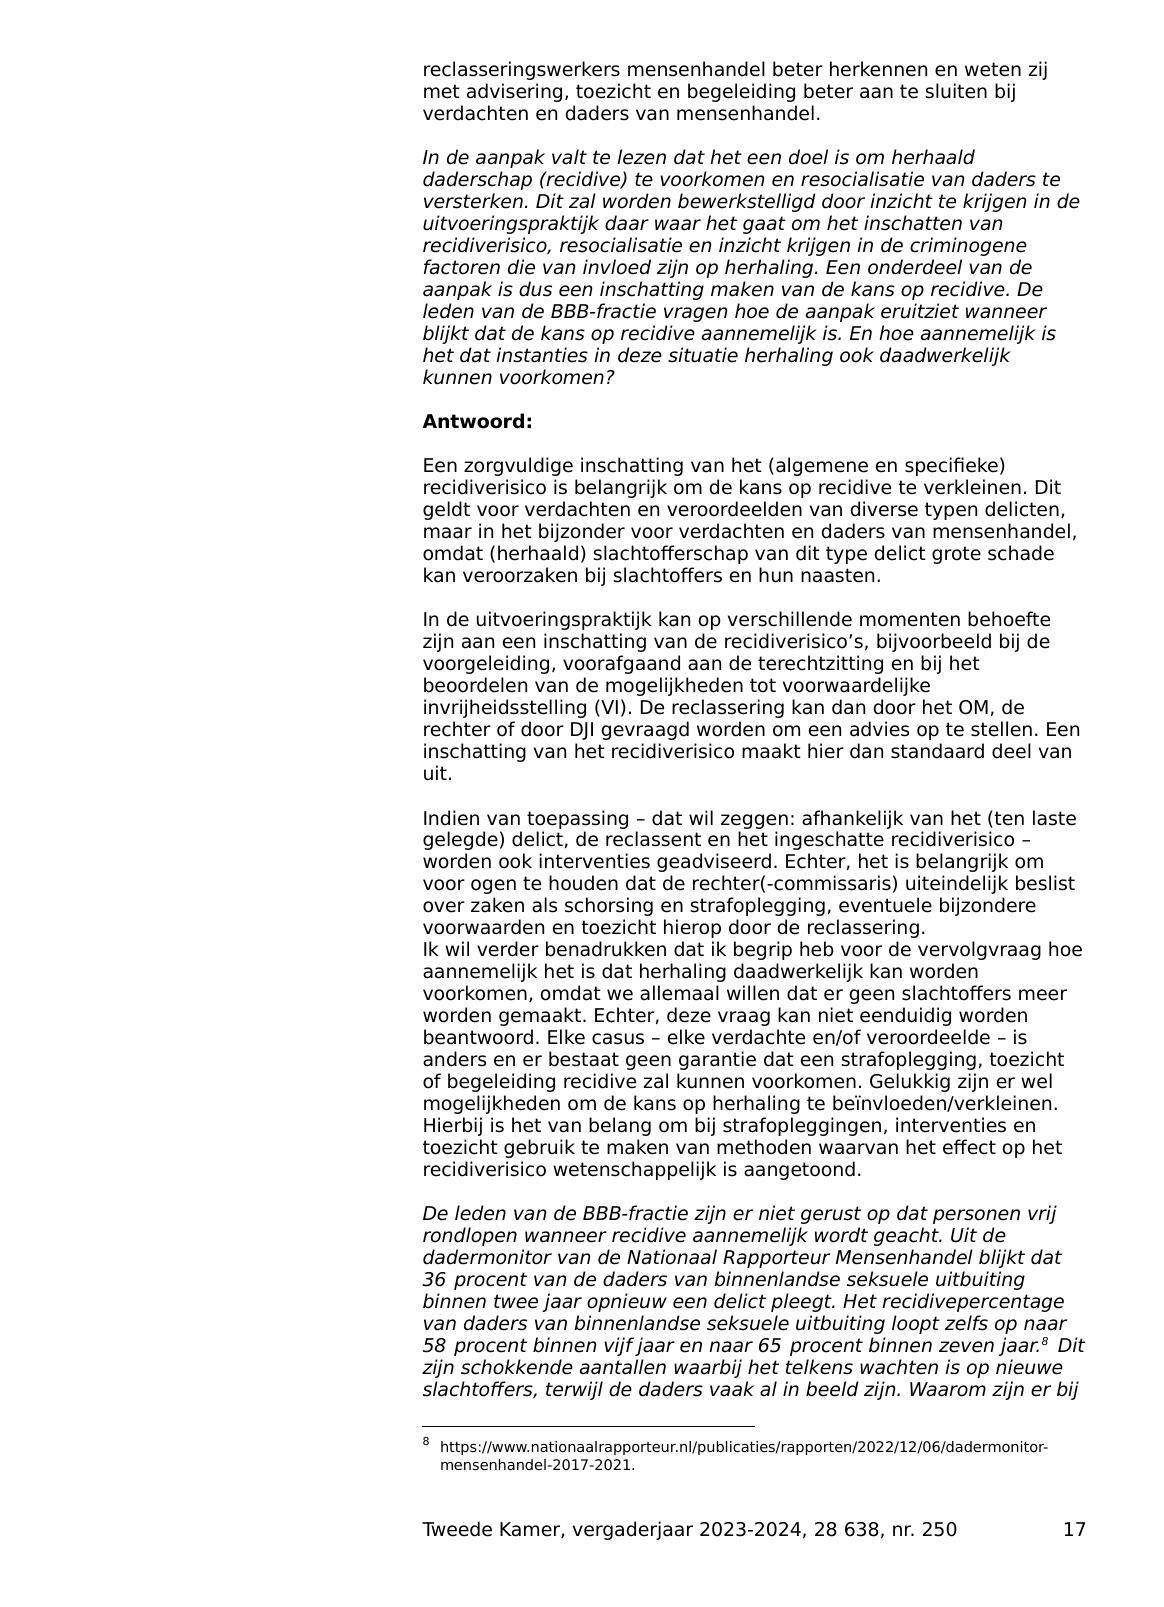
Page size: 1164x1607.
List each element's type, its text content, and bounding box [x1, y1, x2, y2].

text Ik wil verder benadrukken dat ik begrip heb voor de vervolgvraag hoe aannemelijk het is dat herhaling daadwerkelijk kan worden voorkomen, omdat we allemaal willen dat er geen slachtoffers meer worden gemaakt. Echter, deze vraag kan niet eenduidig worden beantwoord. Elke casus – elke verdachte en/of veroordeelde – is anders en er bestaat geen garantie dat een strafoplegging, toezicht of begeleiding recidive zal kunnen voorkomen. Gelukkig zijn er wel mogelijkheden om de kans op herhaling te beïnvloeden/verkleinen. Hierbij is het van belang om bij strafopleggingen, interventies en toezicht gebruik te maken van methoden waarvan het effect op het recidiverisico wetenschappelijk is aangetoond. [422, 939, 1087, 1181]
text In de uitvoeringspraktijk kan op verschillende momenten behoefte zijn aan een inschatting van de recidiverisico’s, bijvoorbeeld bij de voorgeleiding, voorafgaand aan de terechtzitting en bij het beoordelen van de mogelijkheden tot voorwaardelijke invrijheidsstelling (VI). De reclassering kan dan door het OM, de rechter of door DJI gevraagd worden om een advies op te stellen. Een inschatting van het recidiverisico maakt hier dan standaard deel van uit. [422, 609, 1087, 785]
text reclasseringswerkers mensenhandel beter herkennen en weten zij met advisering, toezicht en begeleiding beter aan te sluiten bij verdachten en daders van mensenhandel. [422, 59, 1087, 125]
text Een zorgvuldige inschatting van het (algemene en specifieke) recidiverisico is belangrijk om de kans op recidive te verkleinen. Dit geldt voor verdachten en veroordeelden van diverse typen delicten, maar in het bijzonder voor verdachten en daders van mensenhandel, omdat (herhaald) slachtofferschap van dit type delict grote schade kan veroorzaken bij slachtoffers en hun naasten. [422, 455, 1087, 587]
text In de aanpak valt te lezen dat het een doel is om herhaald daderschap (recidive) te voorkomen en resocialisatie van daders te versterken. Dit zal worden bewerkstelligd door inzicht te krijgen in de uitvoeringspraktijk daar waar het gaat om het inschatten van recidiverisico, resocialisatie en inzicht krijgen in de criminogene factoren die van invloed zijn op herhaling. Een onderdeel van de aanpak is dus een inschatting maken van de kans op recidive. De leden van de BBB-fractie vragen hoe de aanpak eruitziet wanneer blijkt dat de kans op recidive aannemelijk is. En hoe aannemelijk is het dat instanties in deze situatie herhaling ook daadwerkelijk kunnen voorkomen? [422, 147, 1087, 389]
subtitle Antwoord: [422, 411, 1087, 433]
text https://www.nationaalrapporteur.nl/publicaties/rapporten/2022/12/06/dadermonitor-mensenhandel-2017-2021. [422, 1435, 1087, 1474]
text De leden van de BBB-fractie zijn er niet gerust op dat personen vrij rondlopen wanneer recidive aannemelijk wordt geacht. Uit de dadermonitor van de Nationaal Rapporteur Mensenhandel blijkt dat 36 procent van de daders van binnenlandse seksuele uitbuiting binnen twee jaar opnieuw een delict pleegt. Het recidivepercentage van daders van binnenlandse seksuele uitbuiting loopt zelfs op naar 58 procent binnen vijf jaar en naar 65 procent binnen zeven jaar. Dit zijn schokkende aantallen waarbij het telkens wachten is op nieuwe slachtoffers, terwijl de daders vaak al in beeld zijn. Waarom zijn er bij [422, 1203, 1087, 1401]
text Indien van toepassing – dat wil zeggen: afhankelijk van het (ten laste gelegde) delict, de reclassent en het ingeschatte recidiverisico – worden ook interventies geadviseerd. Echter, het is belangrijk om voor ogen te houden dat de rechter(-commissaris) uiteindelijk beslist over zaken als schorsing en strafoplegging, eventuele bijzondere voorwaarden en toezicht hierop door de reclassering. [422, 807, 1087, 939]
